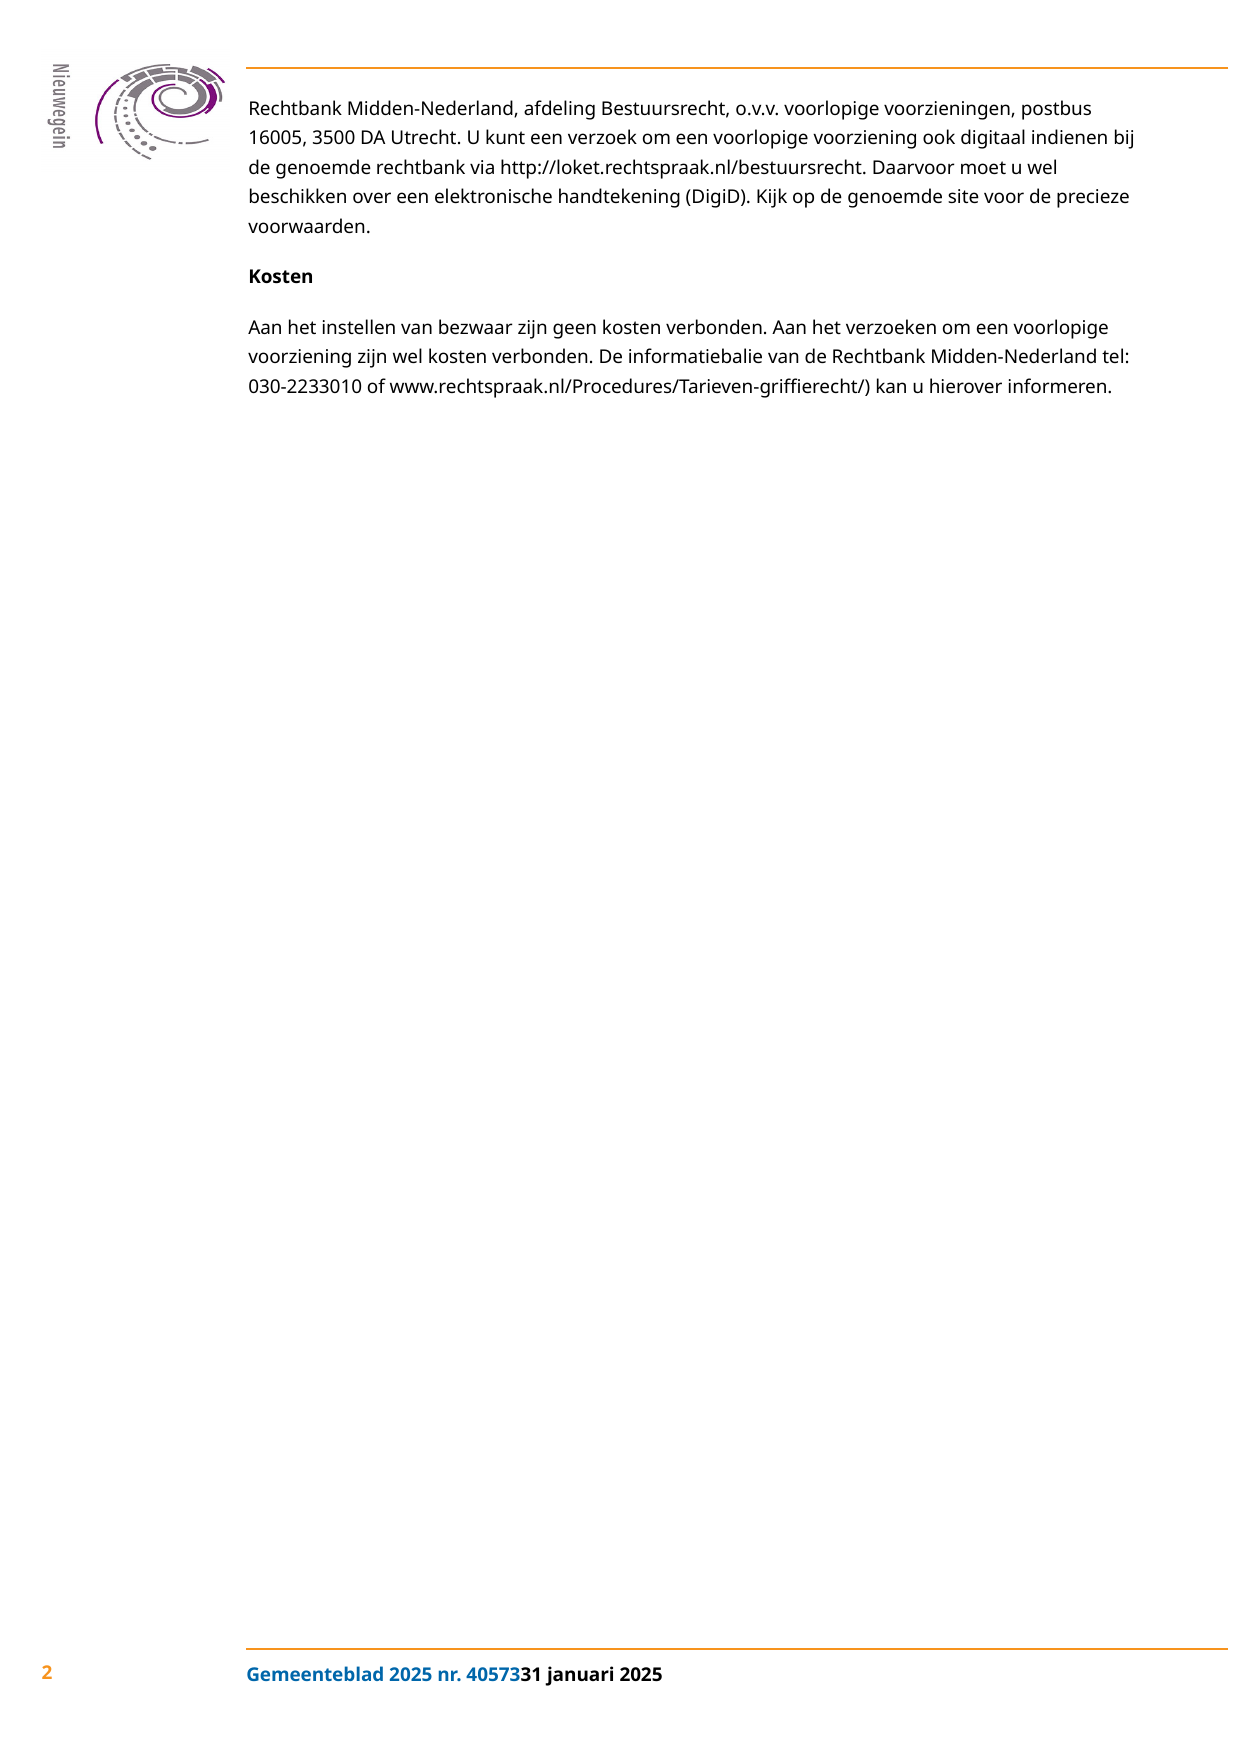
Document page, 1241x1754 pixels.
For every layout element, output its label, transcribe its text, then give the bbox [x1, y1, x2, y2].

picture [41, 47, 231, 172]
text Rechtbank Midden-Nederland, afdeling Bestuursrecht, o.v.v. voorlopige voorzieningen, postbus 16005, 3500 DA Utrecht. U kunt een verzoek om een voorlopige voorziening ook digitaal indienen bij de genoemde rechtbank via http://loket.rechtspraak.nl/bestuursrecht. Daarvoor moet u wel beschikken over een elektronische handtekening (DigiD). Kijk op de genoemde site voor de precieze voorwaarden. [248, 95, 1152, 239]
text Kosten [248, 263, 1152, 289]
text Aan het instellen van bezwaar zijn geen kosten verbonden. Aan het verzoeken om een voorlopige voorziening zijn wel kosten verbonden. De informatiebalie van de Rechtbank Midden-Nederland tel: 030-2233010 of www.rechtspraak.nl/Procedures/Tarieven-griffierecht/) kan u hierover informeren. [248, 314, 1152, 399]
